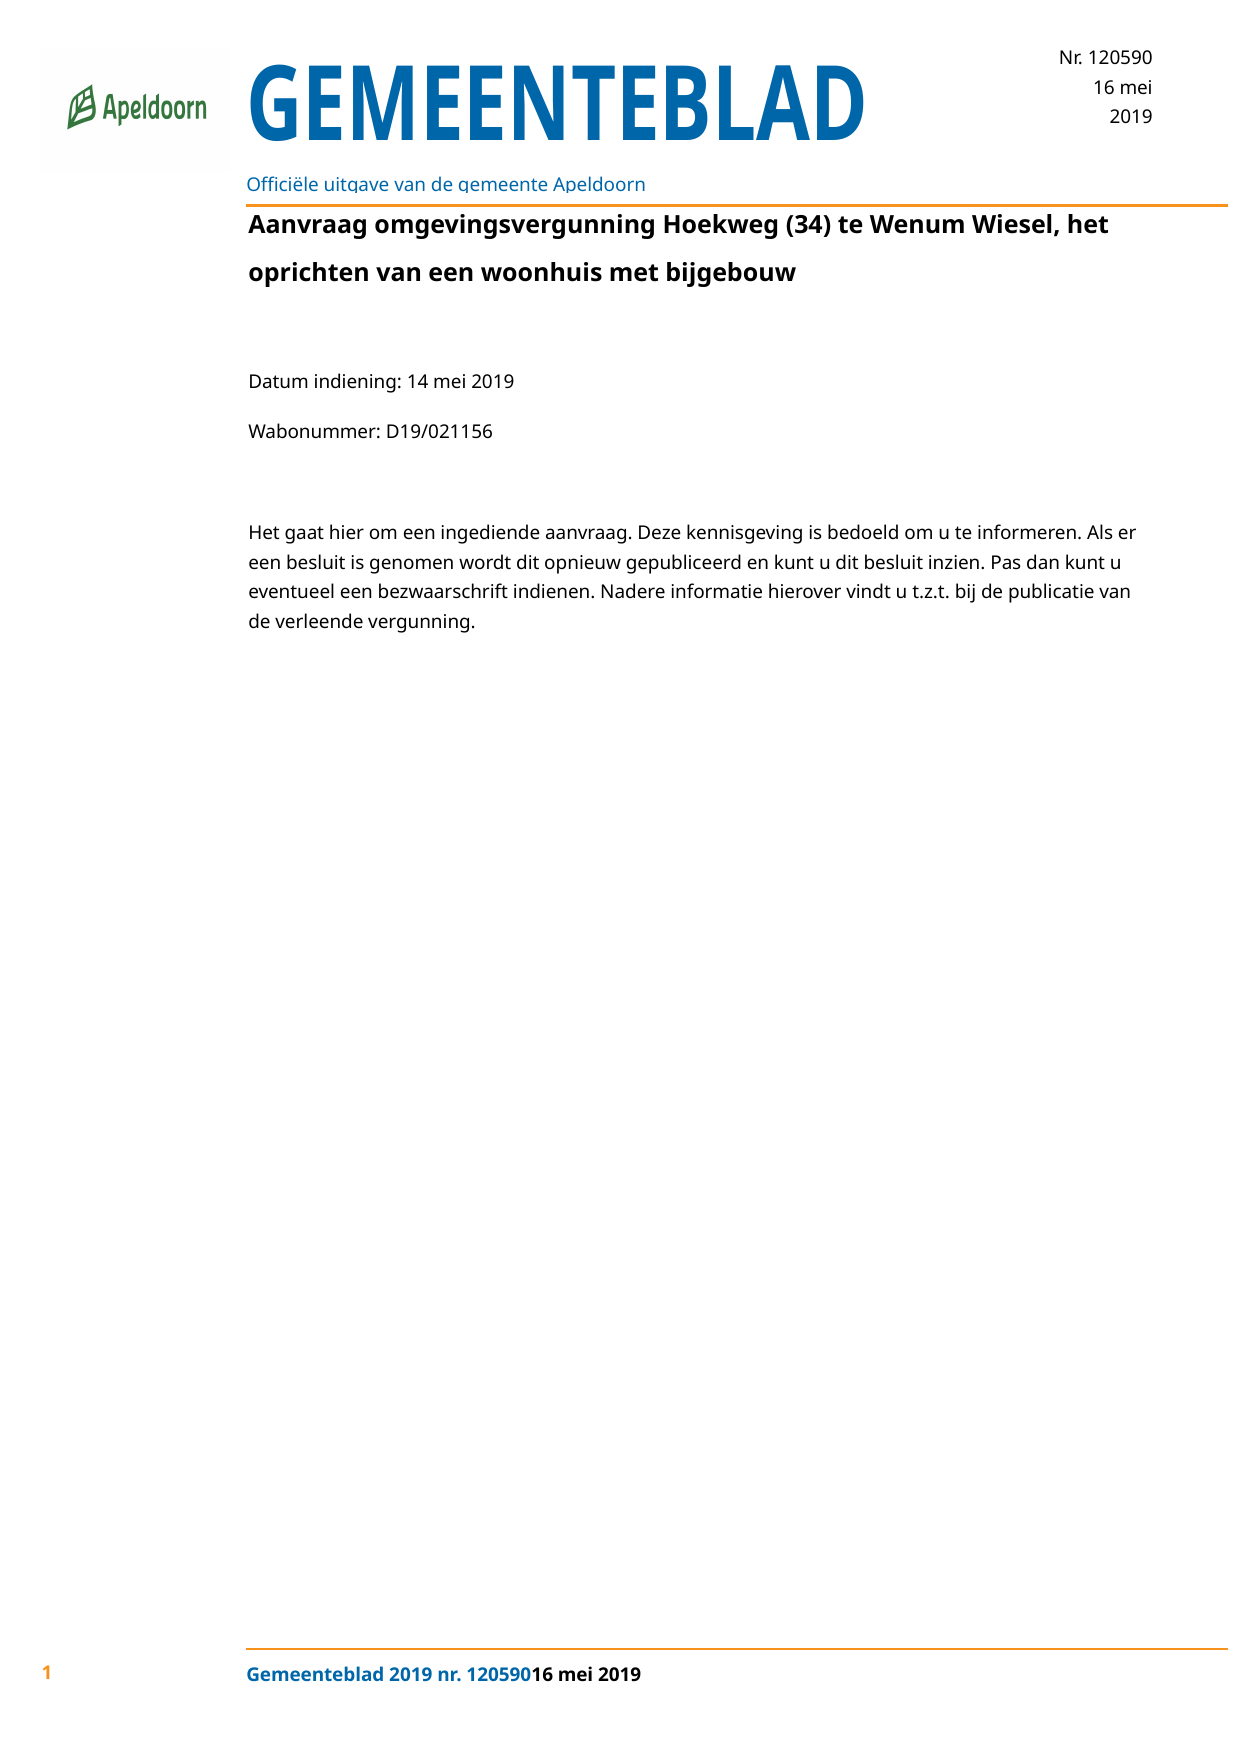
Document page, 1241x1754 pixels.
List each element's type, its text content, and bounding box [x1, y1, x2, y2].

text Aanvraag omgevingsvergunning Hoekweg (34) te Wenum Wiesel, het oprichten van een woonhuis met bijgebouw [248, 207, 1152, 288]
picture [41, 47, 231, 172]
text Het gaat hier om een ingediende aanvraag. Deze kennisgeving is bedoeld om u te informeren. Als er een besluit is genomen wordt dit opnieuw gepubliceerd en kunt u dit besluit inzien. Pas dan kunt u eventueel een bezwaarschrift indienen. Nadere informatie hierover vindt u t.z.t. bij de publicatie van de verleende vergunning. [248, 519, 1152, 634]
text Wabonummer: D19/021156 [248, 419, 1152, 444]
text Datum indiening: 14 mei 2019 [248, 368, 1152, 394]
